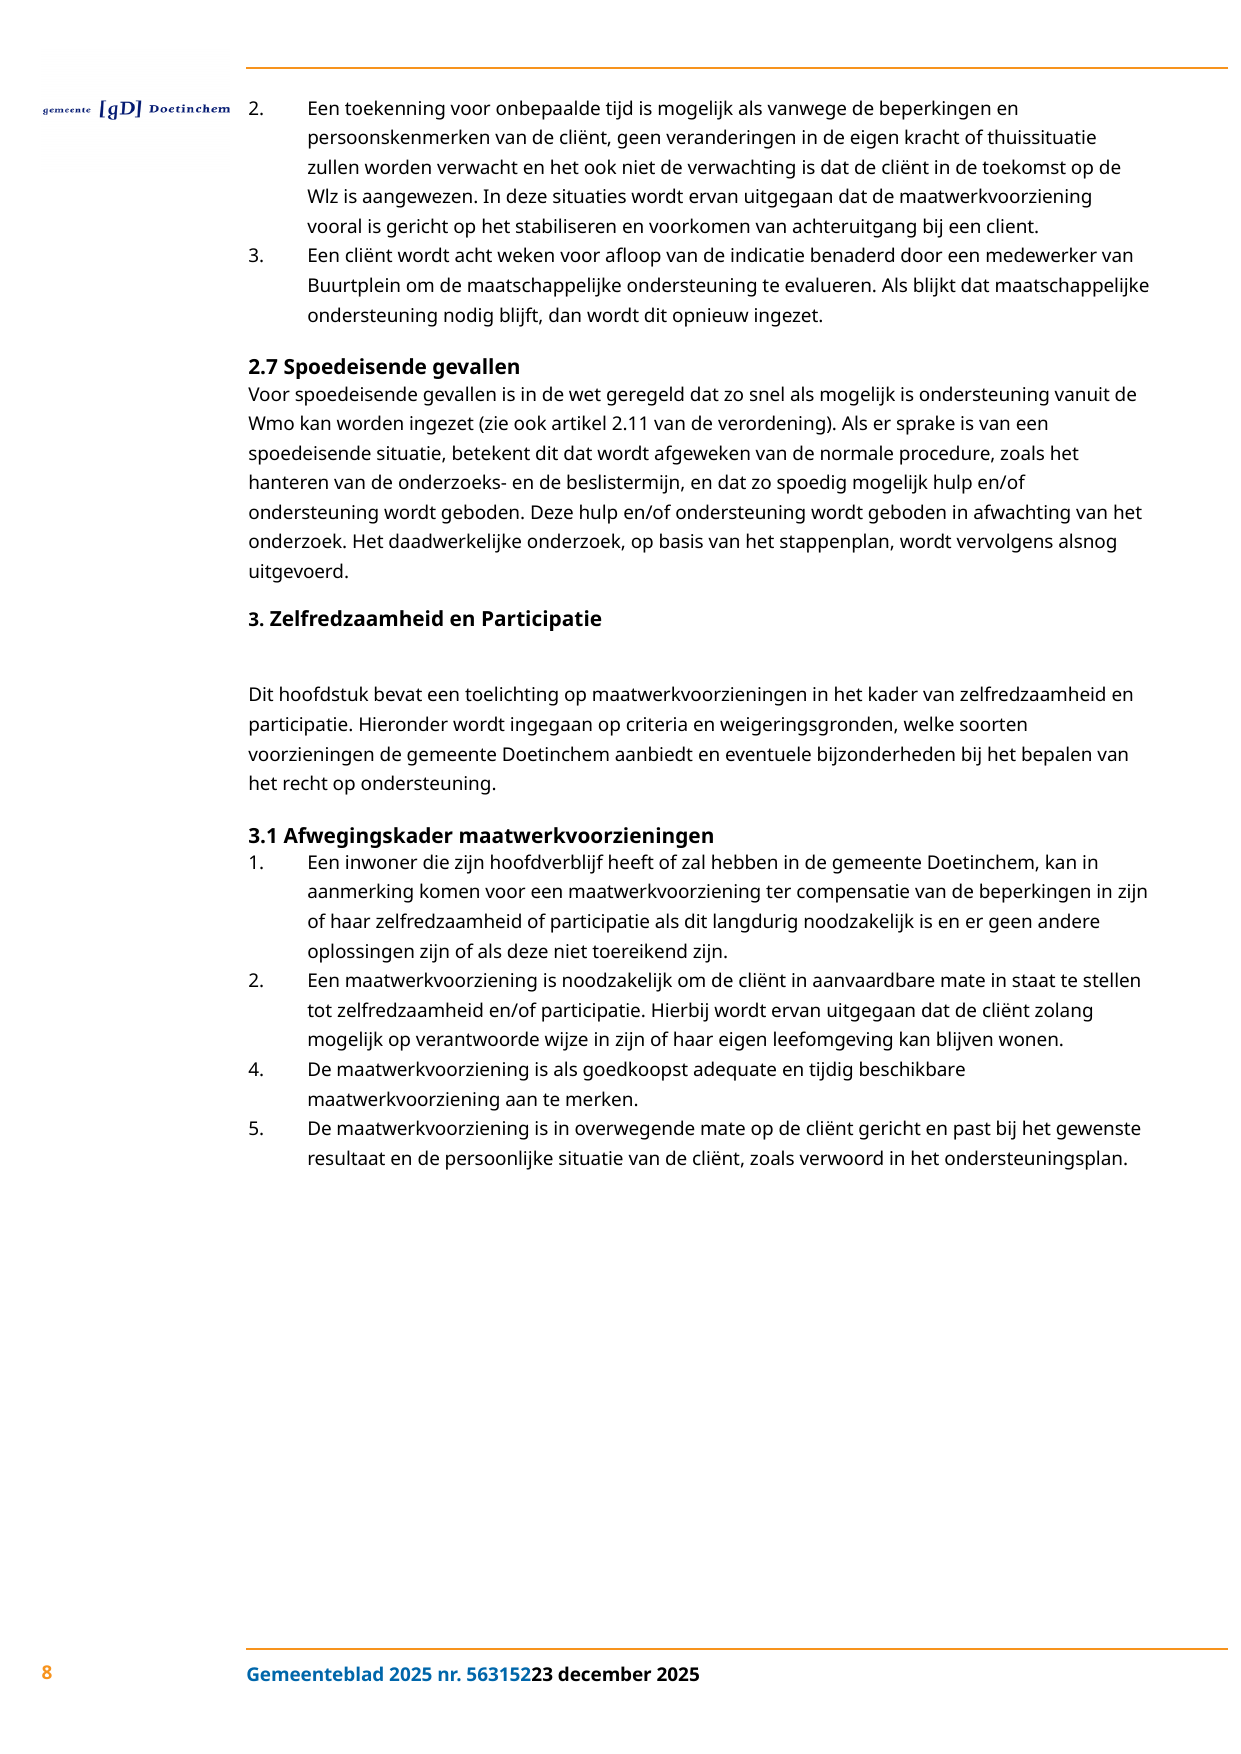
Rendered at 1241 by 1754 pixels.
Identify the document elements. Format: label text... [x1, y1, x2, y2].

text 3. Zelfredzaamheid en Participatie [248, 604, 1152, 632]
list Een maatwerkvoorziening is noodzakelijk om de cliënt in aanvaardbare mate in staat te stellen tot zelfredzaamheid en/of participatie. Hierbij wordt ervan uitgegaan dat de cliënt zolang mogelijk op verantwoorde wijze in zijn of haar eigen leefomgeving kan blijven wonen. [248, 967, 1152, 1052]
text 3.1 Afwegingskader maatwerkvoorzieningen [248, 821, 1152, 849]
list De maatwerkvoorziening is als goedkoopst adequate en tijdig beschikbare maatwerkvoorziening aan te merken. [248, 1056, 1152, 1112]
list De maatwerkvoorziening is in overwegende mate op de cliënt gericht en past bij het gewenste resultaat en de persoonlijke situatie van de cliënt, zoals verwoord in het ondersteuningsplan. [248, 1115, 1152, 1171]
text Dit hoofdstuk bevat een toelichting op maatwerkvoorzieningen in het kader van zelfredzaamheid en participatie. Hieronder wordt ingegaan op criteria en weigeringsgronden, welke soorten voorzieningen de gemeente Doetinchem aanbiedt en eventuele bijzonderheden bij het bepalen van het recht op ondersteuning. [248, 682, 1152, 796]
list Een toekenning voor onbepaalde tijd is mogelijk als vanwege de beperkingen en persoonskenmerken van de cliënt, geen veranderingen in de eigen kracht of thuissituatie zullen worden verwacht en het ook niet de verwachting is dat de cliënt in de toekomst op de Wlz is aangewezen. In deze situaties wordt ervan uitgegaan dat de maatwerkvoorziening vooral is gericht op het stabiliseren en voorkomen van achteruitgang bij een client. [248, 95, 1152, 239]
list Een cliënt wordt acht weken voor afloop van de indicatie benaderd door een medewerker van Buurtplein om de maatschappelijke ondersteuning te evalueren. Als blijkt dat maatschappelijke ondersteuning nodig blijft, dan wordt dit opnieuw ingezet. [248, 243, 1152, 328]
text 2.7 Spoedeisende gevallen [248, 352, 1152, 381]
picture [41, 47, 231, 172]
list Een inwoner die zijn hoofdverblijf heeft of zal hebben in de gemeente Doetinchem, kan in aanmerking komen voor een maatwerkvoorziening ter compensatie van de beperkingen in zijn of haar zelfredzaamheid of participatie als dit langdurig noodzakelijk is en er geen andere oplossingen zijn of als deze niet toereikend zijn. [248, 849, 1152, 964]
text Voor spoedeisende gevallen is in de wet geregeld dat zo snel als mogelijk is ondersteuning vanuit de Wmo kan worden ingezet (zie ook artikel 2.11 van de verordening). Als er sprake is van een spoedeisende situatie, betekent dit dat wordt afgeweken van de normale procedure, zoals het hanteren van de onderzoeks- en de beslistermijn, en dat zo spoedig mogelijk hulp en/of ondersteuning wordt geboden. Deze hulp en/of ondersteuning wordt geboden in afwachting van het onderzoek. Het daadwerkelijke onderzoek, op basis van het stappenplan, wordt vervolgens alsnog uitgevoerd. [248, 381, 1152, 584]
